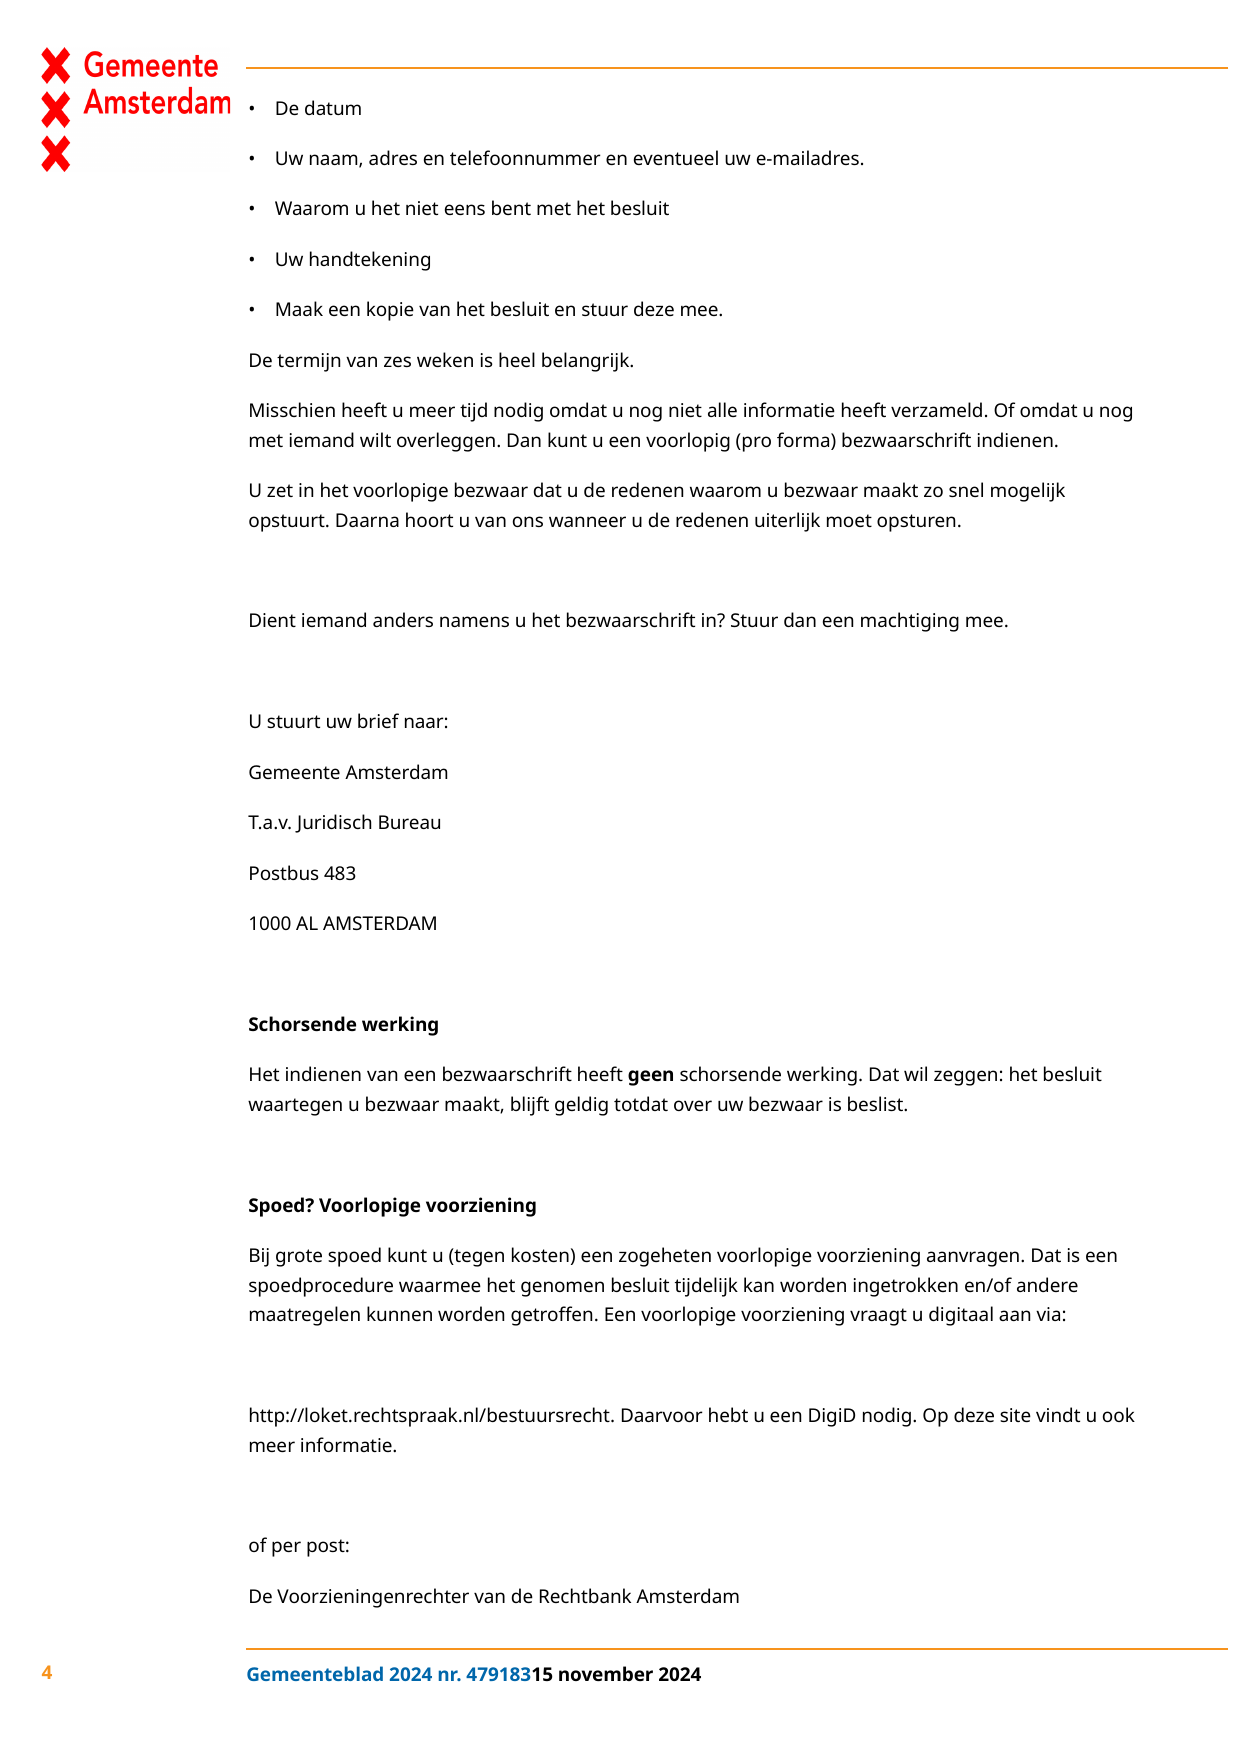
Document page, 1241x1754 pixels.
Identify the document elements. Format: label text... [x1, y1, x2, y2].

text Postbus 483 [248, 860, 1152, 886]
text T.a.v. Juridisch Bureau [248, 809, 1152, 835]
text 1000 AL AMSTERDAM [248, 910, 1152, 936]
text Dient iemand anders namens u het bezwaarschrift in? Stuur dan een machtiging mee. [248, 608, 1152, 633]
text • Maak een kopie van het besluit en stuur deze mee. [248, 296, 1152, 322]
text Schorsende werking [248, 1011, 1152, 1037]
text De Voorzieningenrechter van de Rechtbank Amsterdam [248, 1583, 1152, 1609]
text Bij grote spoed kunt u (tegen kosten) een zogeheten voorlopige voorziening aanvragen. Dat is een spoedprocedure waarmee het genomen besluit tijdelijk kan worden ingetrokken en/of andere maatregelen kunnen worden getroffen. Een voorlopige voorziening vraagt u digitaal aan via: [248, 1242, 1152, 1327]
text • Waarom u het niet eens bent met het besluit [248, 196, 1152, 221]
text of per post: [248, 1533, 1152, 1558]
picture [41, 47, 231, 172]
text Misschien heeft u meer tijd nodig omdat u nog niet alle informatie heeft verzameld. Of omdat u nog met iemand wilt overleggen. Dan kunt u een voorlopig (pro forma) bezwaarschrift indienen. [248, 397, 1152, 453]
text • De datum [248, 95, 1152, 121]
text Gemeente Amsterdam [248, 759, 1152, 785]
text U zet in het voorlopige bezwaar dat u de redenen waarom u bezwaar maakt zo snel mogelijk opstuurt. Daarna hoort u van ons wanneer u de redenen uiterlijk moet opsturen. [248, 477, 1152, 533]
text De termijn van zes weken is heel belangrijk. [248, 347, 1152, 373]
text Spoed? Voorlopige voorziening [248, 1192, 1152, 1218]
text http://loket.rechtspraak.nl/bestuursrecht. Daarvoor hebt u een DigiD nodig. Op deze site vindt u ook meer informatie. [248, 1402, 1152, 1458]
text • Uw naam, adres en telefoonnummer en eventueel uw e-mailadres. [248, 145, 1152, 171]
text • Uw handtekening [248, 246, 1152, 272]
text Het indienen van een bezwaarschrift heeft geen schorsende werking. Dat wil zeggen: het besluit waartegen u bezwaar maakt, blijft geldig totdat over uw bezwaar is beslist. [248, 1061, 1152, 1117]
text U stuurt uw brief naar: [248, 708, 1152, 734]
